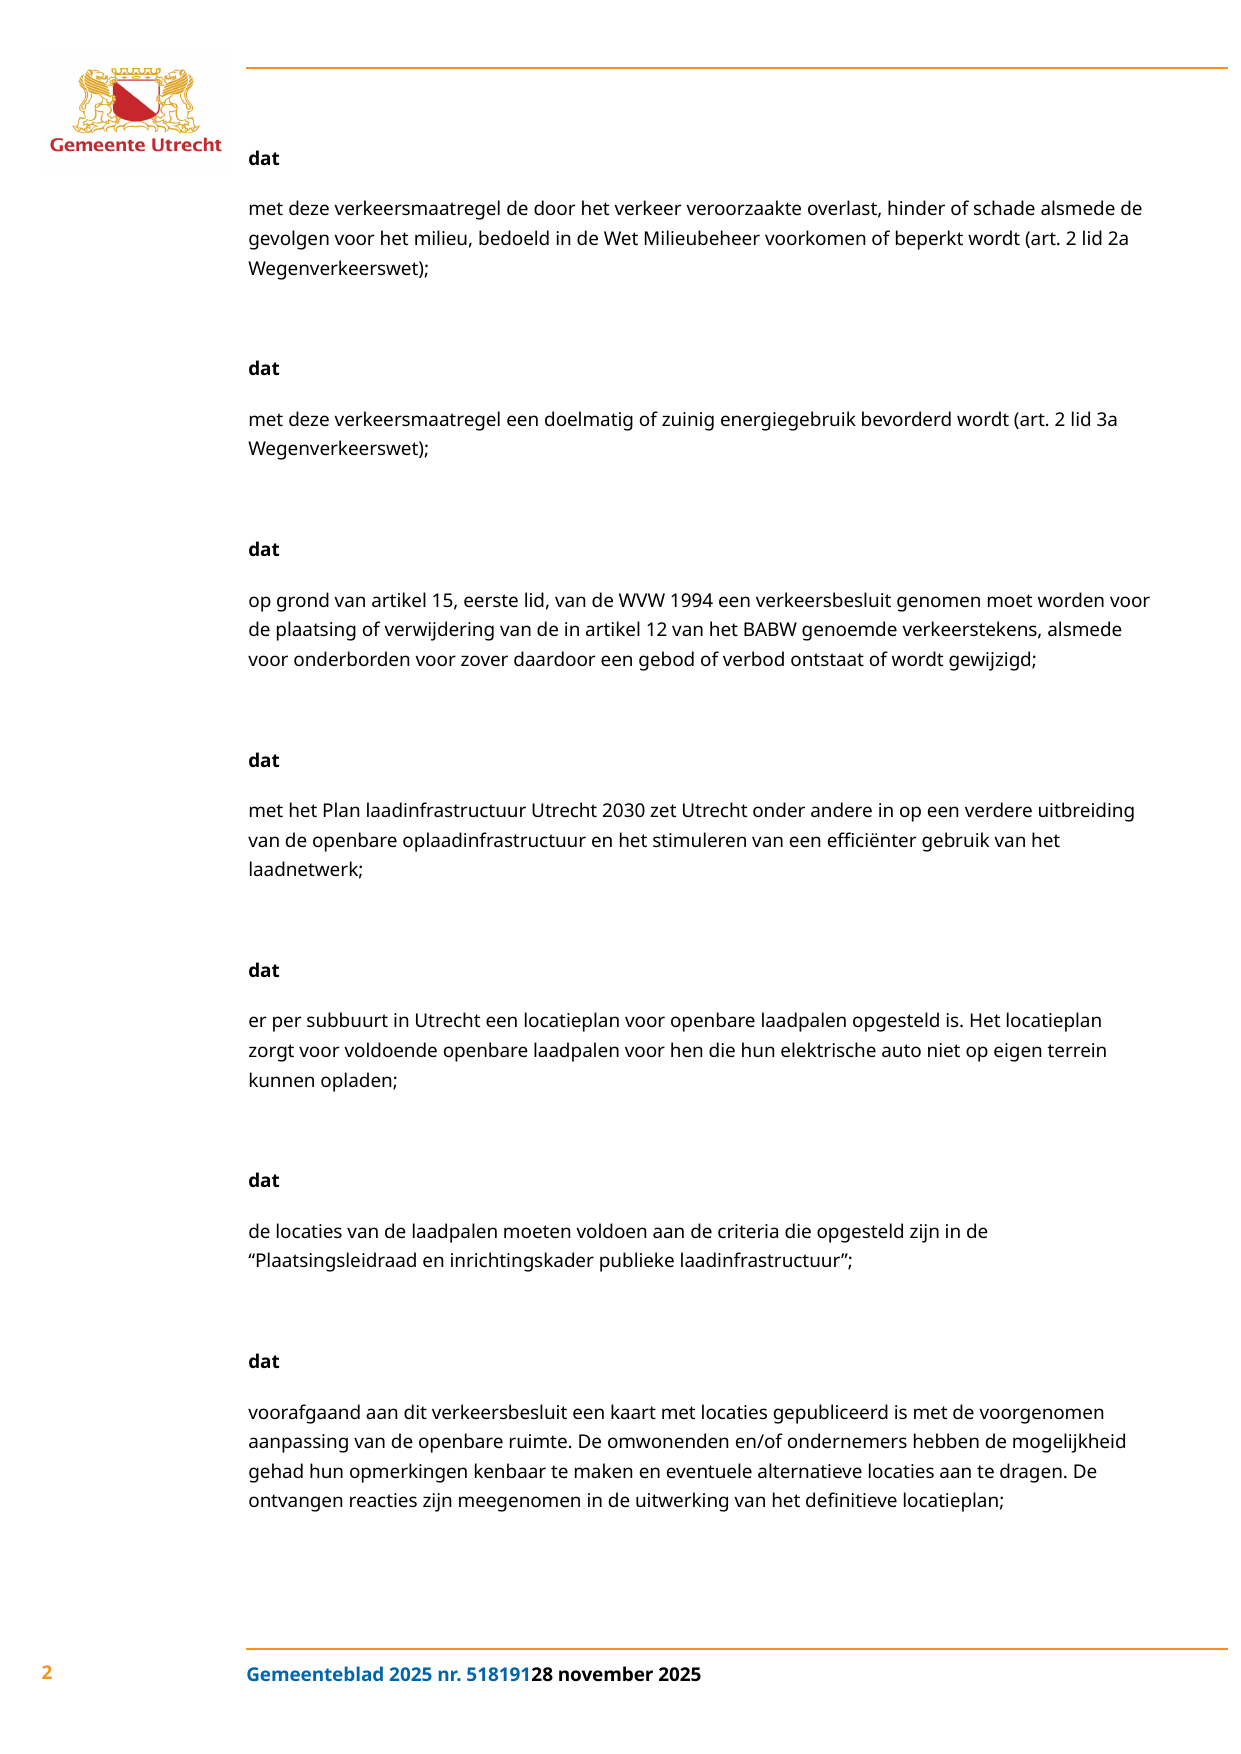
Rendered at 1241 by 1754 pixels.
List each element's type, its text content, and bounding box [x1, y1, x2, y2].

picture [41, 47, 231, 172]
text dat [248, 957, 1152, 983]
text met het Plan laadinfrastructuur Utrecht 2030 zet Utrecht onder andere in op een verdere uitbreiding van de openbare oplaadinfrastructuur en het stimuleren van een efficiënter gebruik van het laadnetwerk; [248, 797, 1152, 882]
text op grond van artikel 15, eerste lid, van de WVW 1994 een verkeersbesluit genomen moet worden voor de plaatsing of verwijdering van de in artikel 12 van het BABW genoemde verkeerstekens, alsmede voor onderborden voor zover daardoor een gebod of verbod ontstaat of wordt gewijzigd; [248, 587, 1152, 672]
text dat [248, 747, 1152, 773]
text dat [248, 1348, 1152, 1374]
text voorafgaand aan dit verkeersbesluit een kaart met locaties gepubliceerd is met de voorgenomen aanpassing van de openbare ruimte. De omwonenden en/of ondernemers hebben de mogelijkheid gehad hun opmerkingen kenbaar te maken en eventuele alternatieve locaties aan te dragen. De ontvangen reacties zijn meegenomen in de uitwerking van het definitieve locatieplan; [248, 1399, 1152, 1513]
text dat [248, 1168, 1152, 1193]
text er per subbuurt in Utrecht een locatieplan voor openbare laadpalen opgesteld is. Het locatieplan zorgt voor voldoende openbare laadpalen voor hen die hun elektrische auto niet op eigen terrein kunnen opladen; [248, 1008, 1152, 1093]
text dat [248, 536, 1152, 562]
text met deze verkeersmaatregel een doelmatig of zuinig energiegebruik bevorderd wordt (art. 2 lid 3a Wegenverkeerswet); [248, 406, 1152, 461]
text de locaties van de laadpalen moeten voldoen aan de criteria die opgesteld zijn in de “Plaatsingsleidraad en inrichtingskader publieke laadinfrastructuur”; [248, 1218, 1152, 1273]
text dat [248, 145, 1152, 171]
text dat [248, 356, 1152, 381]
text met deze verkeersmaatregel de door het verkeer veroorzaakte overlast, hinder of schade alsmede de gevolgen voor het milieu, bedoeld in de Wet Milieubeheer voorkomen of beperkt wordt (art. 2 lid 2a Wegenverkeerswet); [248, 196, 1152, 281]
